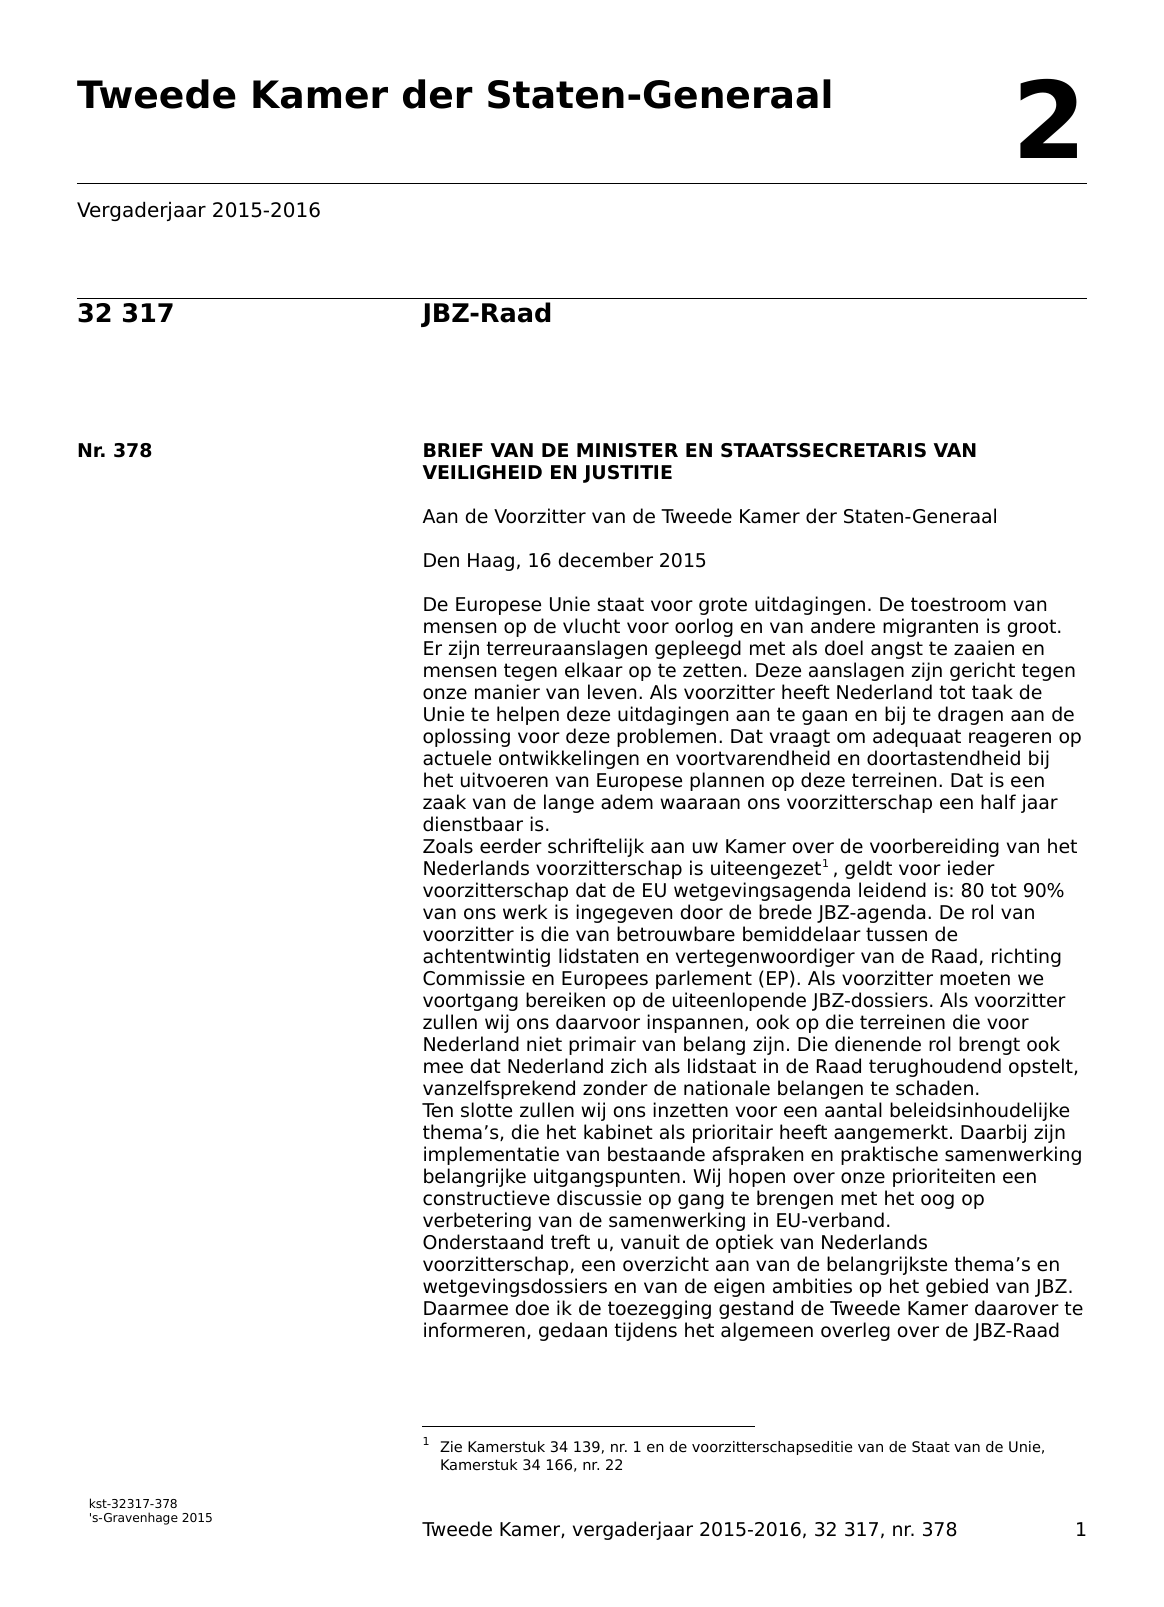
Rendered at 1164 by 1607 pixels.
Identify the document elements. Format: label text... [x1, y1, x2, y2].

table_cell Vergaderjaar 2015-2016 [77, 184, 1087, 298]
text Aan de Voorzitter van de Tweede Kamer der Staten-Generaal [422, 506, 1087, 528]
text kst-32317-378 [88, 1497, 323, 1511]
text Ten slotte zullen wij ons inzetten voor een aantal beleidsinhoudelijke thema’s, die het kabinet als prioritair heeft aangemerkt. Daarbij zijn implementatie van bestaande afspraken en praktische samenwerking belangrijke uitgangspunten. Wij hopen over onze prioriteiten een constructieve discussie op gang te brengen met het oog op verbetering van de samenwerking in EU-verband. [422, 1100, 1087, 1232]
text De Europese Unie staat voor grote uitdagingen. De toestroom van mensen op de vlucht voor oorlog en van andere migranten is groot. Er zijn terreuraanslagen gepleegd met als doel angst te zaaien en mensen tegen elkaar op te zetten. Deze aanslagen zijn gericht tegen onze manier van leven. Als voorzitter heeft Nederland tot taak de Unie te helpen deze uitdagingen aan te gaan en bij te dragen aan de oplossing voor deze problemen. Dat vraagt om adequaat reageren op actuele ontwikkelingen en voortvarendheid en doortastendheid bij het uitvoeren van Europese plannen op deze terreinen. Dat is een zaak van de lange adem waaraan ons voorzitterschap een half jaar dienstbaar is. [422, 594, 1087, 836]
subtitle Nr. 378 BRIEF VAN DE MINISTER EN STAATSSECRETARIS VAN VEILIGHEID EN JUSTITIE [77, 440, 1087, 484]
text Onderstaand treft u, vanuit de optiek van Nederlands voorzitterschap, een overzicht aan van de belangrijkste thema’s en wetgevingsdossiers en van de eigen ambities op het gebied van JBZ. Daarmee doe ik de toezegging gestand de Tweede Kamer daarover te informeren, gedaan tijdens het algemeen overleg over de JBZ-Raad [422, 1232, 1087, 1341]
text Zoals eerder schriftelijk aan uw Kamer over de voorbereiding van het Nederlands voorzitterschap is uiteengezet, geldt voor ieder voorzitterschap dat de EU wetgevingsagenda leidend is: 80 tot 90% van ons werk is ingegeven door de brede JBZ-agenda. De rol van voorzitter is die van betrouwbare bemiddelaar tussen de achtentwintig lidstaten en vertegenwoordiger van de Raad, richting Commissie en Europees parlement (EP). Als voorzitter moeten we voortgang bereiken op de uiteenlopende JBZ-dossiers. Als voorzitter zullen wij ons daarvoor inspannen, ook op die terreinen die voor Nederland niet primair van belang zijn. Die dienende rol brengt ook mee dat Nederland zich als lidstaat in de Raad terughoudend opstelt, vanzelfsprekend zonder de nationale belangen te schaden. [422, 836, 1087, 1100]
text Zie Kamerstuk 34 139, nr. 1 en de voorzitterschapseditie van de Staat van de Unie, Kamerstuk 34 166, nr. 22 [422, 1435, 1087, 1474]
text Den Haag, 16 december 2015 [422, 550, 1087, 572]
text 's-Gravenhage 2015 [88, 1511, 323, 1525]
table_header Tweede Kamer der Staten-Generaal [77, 59, 886, 183]
subtitle 32 317 JBZ-Raad [77, 299, 1087, 329]
table_header 2 [886, 59, 1087, 183]
